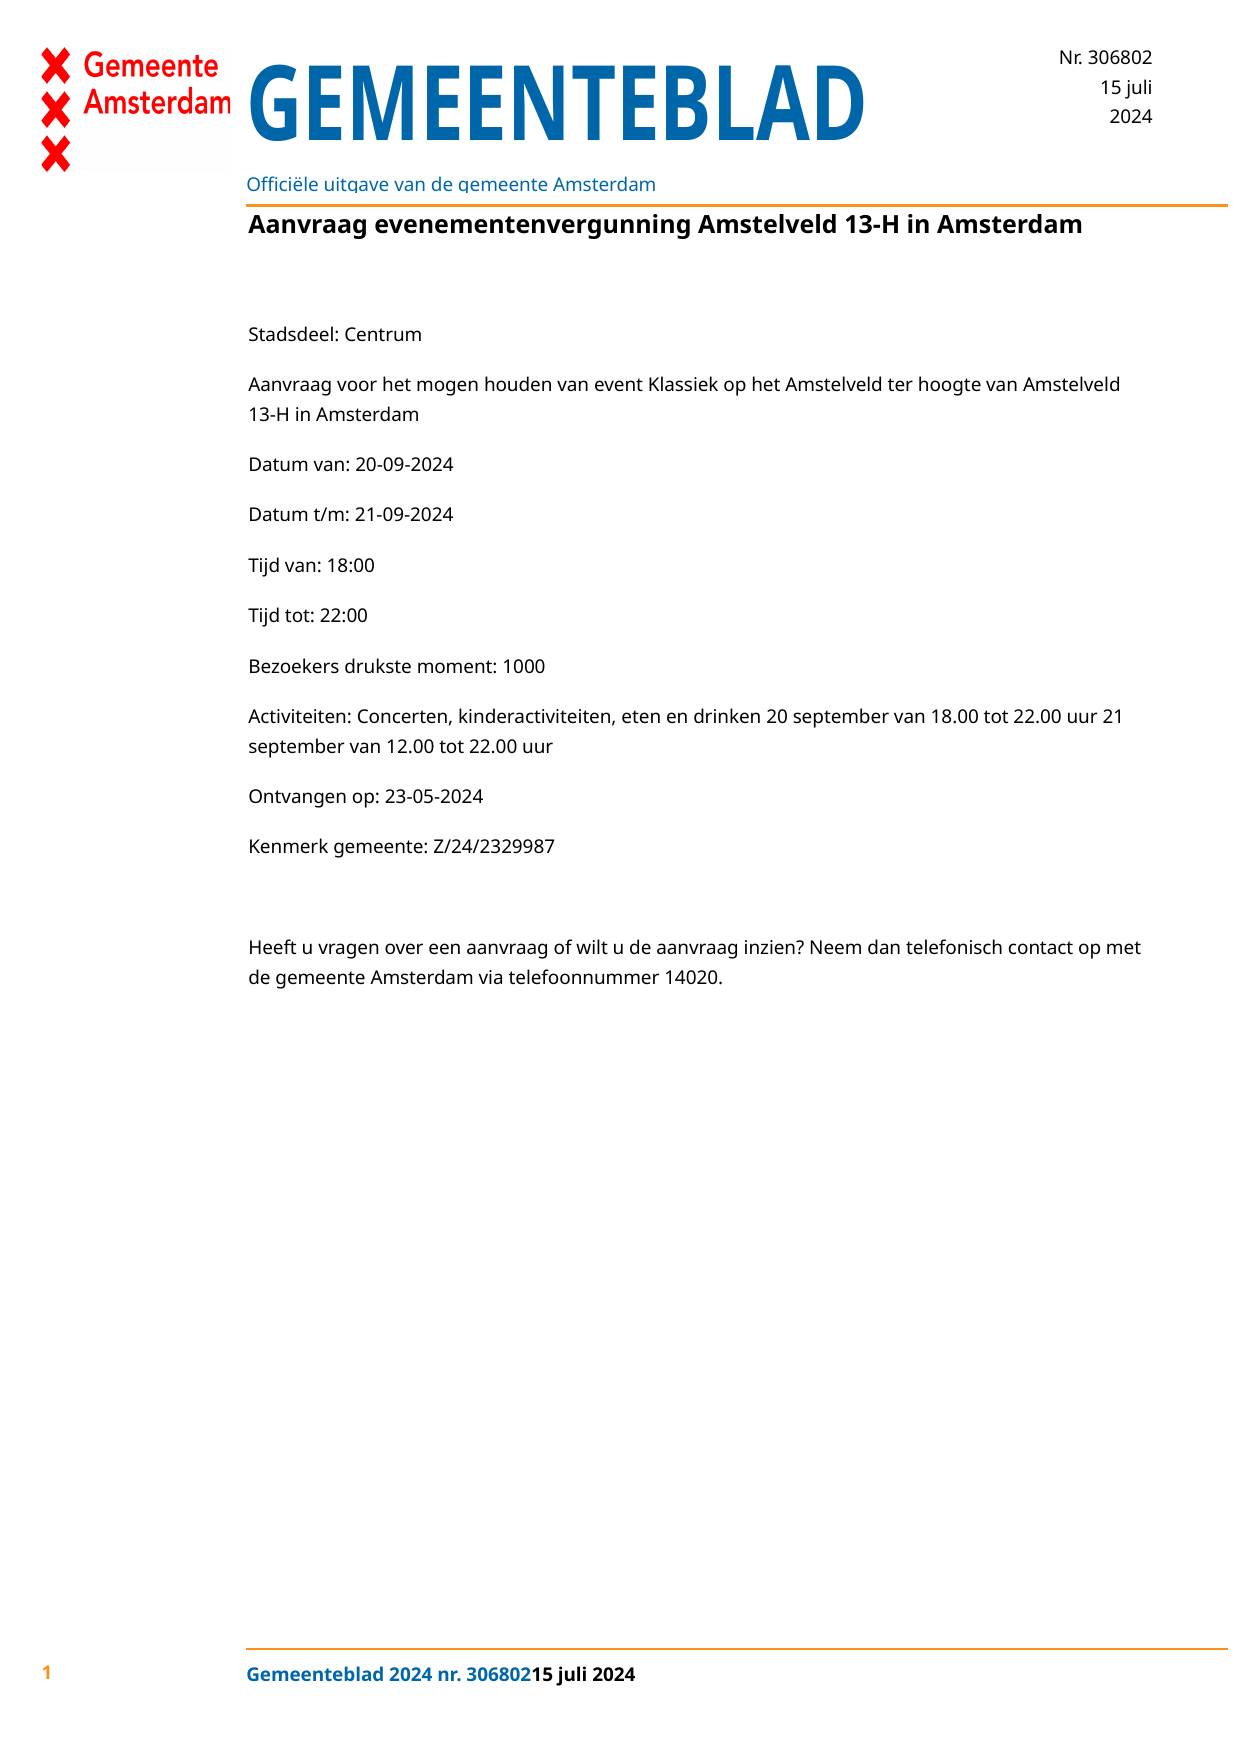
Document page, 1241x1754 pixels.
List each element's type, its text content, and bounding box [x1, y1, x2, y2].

text Tijd tot: 22:00 [248, 602, 1152, 628]
text Aanvraag voor het mogen houden van event Klassiek op het Amstelveld ter hoogte van Amstelveld 13-H in Amsterdam [248, 371, 1152, 426]
picture [41, 47, 231, 172]
text Datum van: 20-09-2024 [248, 451, 1152, 477]
text Stadsdeel: Centrum [248, 321, 1152, 346]
text Aanvraag evenementenvergunning Amstelveld 13-H in Amsterdam [248, 207, 1152, 241]
text Ontvangen op: 23-05-2024 [248, 783, 1152, 809]
text Datum t/m: 21-09-2024 [248, 502, 1152, 527]
text Tijd van: 18:00 [248, 552, 1152, 578]
text Heeft u vragen over een aanvraag of wilt u de aanvraag inzien? Neem dan telefonisch contact op met de gemeente Amsterdam via telefoonnummer 14020. [248, 934, 1152, 990]
text Kenmerk gemeente: Z/24/2329987 [248, 834, 1152, 859]
text Bezoekers drukste moment: 1000 [248, 653, 1152, 678]
text Activiteiten: Concerten, kinderactiviteiten, eten en drinken 20 september van 18.00 tot 22.00 uur 21 september van 12.00 tot 22.00 uur [248, 703, 1152, 758]
